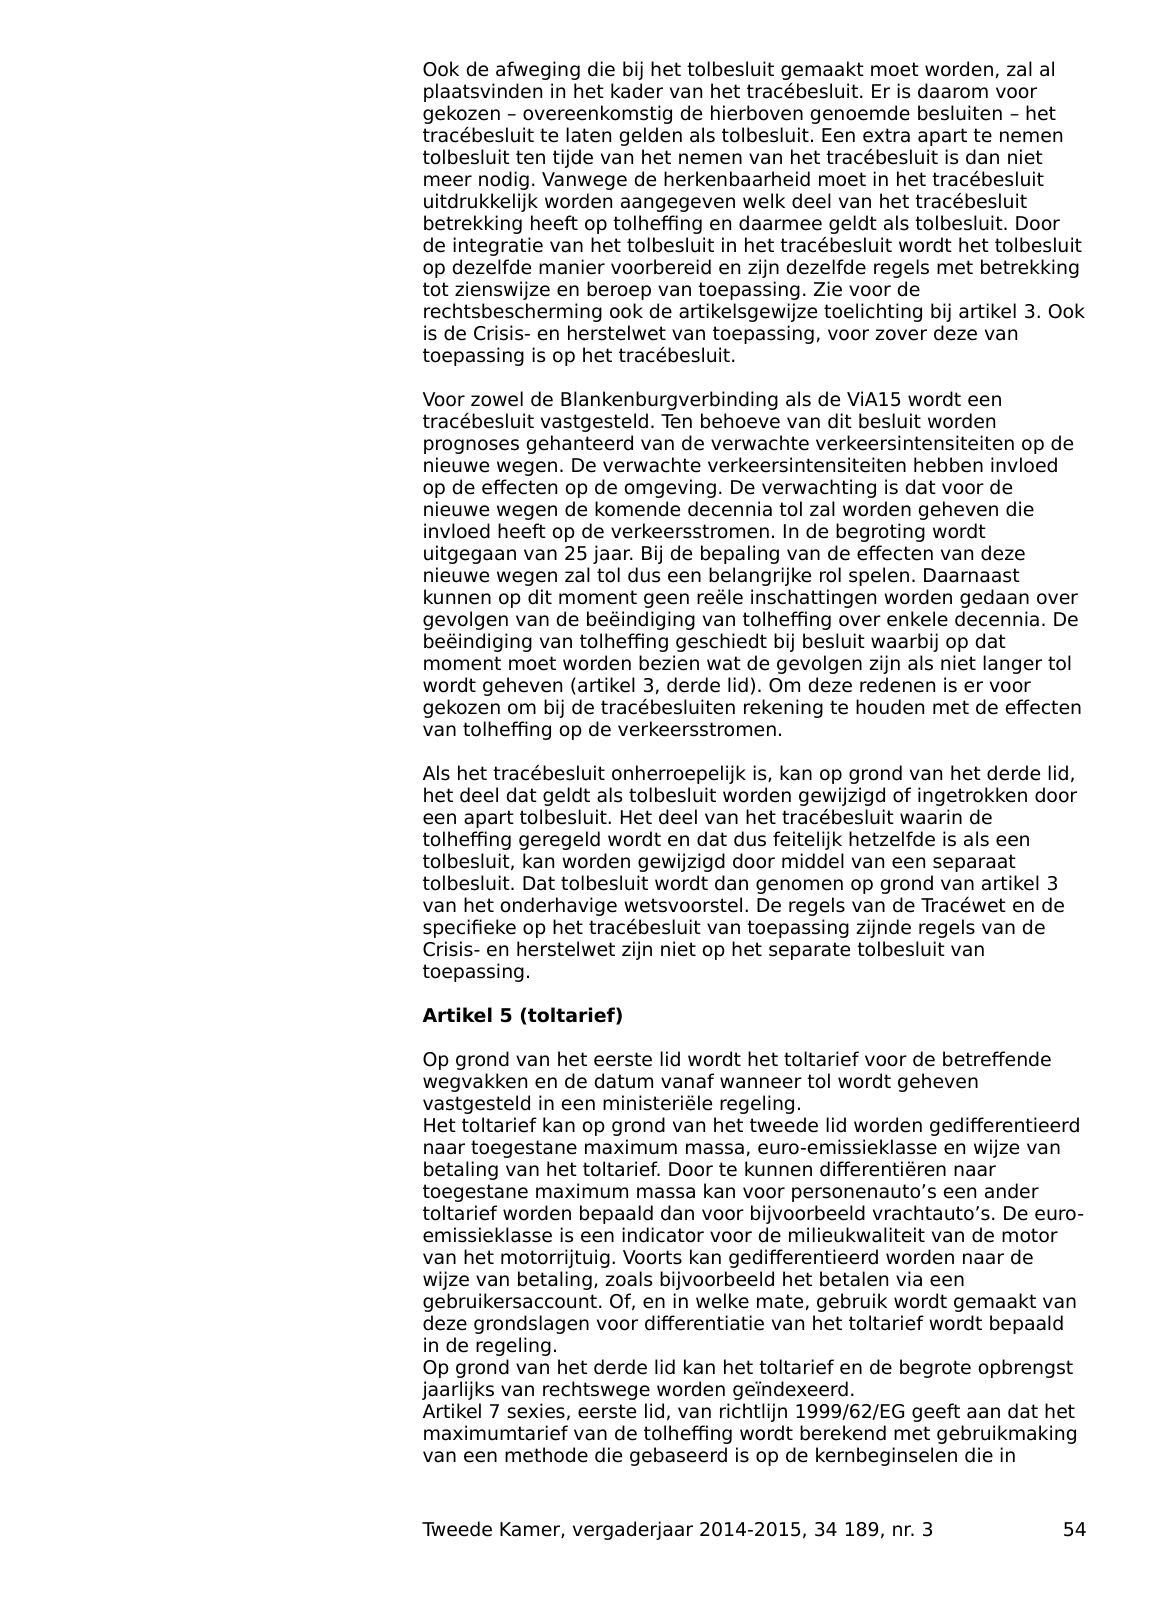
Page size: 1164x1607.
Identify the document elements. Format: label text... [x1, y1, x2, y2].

text Artikel 7 sexies, eerste lid, van richtlijn 1999/62/EG geeft aan dat het maximumtarief van de tolheffing wordt berekend met gebruikmaking van een methode die gebaseerd is op de kernbeginselen die in [422, 1401, 1087, 1467]
text Voor zowel de Blankenburgverbinding als de ViA15 wordt een tracébesluit vastgesteld. Ten behoeve van dit besluit worden prognoses gehanteerd van de verwachte verkeersintensiteiten op de nieuwe wegen. De verwachte verkeersintensiteiten hebben invloed op de effecten op de omgeving. De verwachting is dat voor de nieuwe wegen de komende decennia tol zal worden geheven die invloed heeft op de verkeersstromen. In de begroting wordt uitgegaan van 25 jaar. Bij de bepaling van de effecten van deze nieuwe wegen zal tol dus een belangrijke rol spelen. Daarnaast kunnen op dit moment geen reële inschattingen worden gedaan over gevolgen van de beëindiging van tolheffing over enkele decennia. De beëindiging van tolheffing geschiedt bij besluit waarbij op dat moment moet worden bezien wat de gevolgen zijn als niet langer tol wordt geheven (artikel 3, derde lid). Om deze redenen is er voor gekozen om bij de tracébesluiten rekening te houden met de effecten van tolheffing op de verkeersstromen. [422, 389, 1087, 741]
text Op grond van het eerste lid wordt het toltarief voor de betreffende wegvakken en de datum vanaf wanneer tol wordt geheven vastgesteld in een ministeriële regeling. [422, 1049, 1087, 1115]
text Als het tracébesluit onherroepelijk is, kan op grond van het derde lid, het deel dat geldt als tolbesluit worden gewijzigd of ingetrokken door een apart tolbesluit. Het deel van het tracébesluit waarin de tolheffing geregeld wordt en dat dus feitelijk hetzelfde is als een tolbesluit, kan worden gewijzigd door middel van een separaat tolbesluit. Dat tolbesluit wordt dan genomen op grond van artikel 3 van het onderhavige wetsvoorstel. De regels van de Tracéwet en de specifieke op het tracébesluit van toepassing zijnde regels van de Crisis- en herstelwet zijn niet op het separate tolbesluit van toepassing. [422, 763, 1087, 983]
text Het toltarief kan op grond van het tweede lid worden gedifferentieerd naar toegestane maximum massa, euro-emissieklasse en wijze van betaling van het toltarief. Door te kunnen differentiëren naar toegestane maximum massa kan voor personenauto’s een ander toltarief worden bepaald dan voor bijvoorbeeld vrachtauto’s. De euro-emissieklasse is een indicator voor de milieukwaliteit van de motor van het motorrijtuig. Voorts kan gedifferentieerd worden naar de wijze van betaling, zoals bijvoorbeeld het betalen via een gebruikersaccount. Of, en in welke mate, gebruik wordt gemaakt van deze grondslagen voor differentiatie van het toltarief wordt bepaald in de regeling. [422, 1115, 1087, 1357]
subtitle Artikel 5 (toltarief) [422, 1005, 1087, 1027]
text Ook de afweging die bij het tolbesluit gemaakt moet worden, zal al plaatsvinden in het kader van het tracébesluit. Er is daarom voor gekozen – overeenkomstig de hierboven genoemde besluiten – het tracébesluit te laten gelden als tolbesluit. Een extra apart te nemen tolbesluit ten tijde van het nemen van het tracébesluit is dan niet meer nodig. Vanwege de herkenbaarheid moet in het tracébesluit uitdrukkelijk worden aangegeven welk deel van het tracébesluit betrekking heeft op tolheffing en daarmee geldt als tolbesluit. Door de integratie van het tolbesluit in het tracébesluit wordt het tolbesluit op dezelfde manier voorbereid en zijn dezelfde regels met betrekking tot zienswijze en beroep van toepassing. Zie voor de rechtsbescherming ook de artikelsgewijze toelichting bij artikel 3. Ook is de Crisis- en herstelwet van toepassing, voor zover deze van toepassing is op het tracébesluit. [422, 59, 1087, 367]
text Op grond van het derde lid kan het toltarief en de begrote opbrengst jaarlijks van rechtswege worden geïndexeerd. [422, 1357, 1087, 1401]
